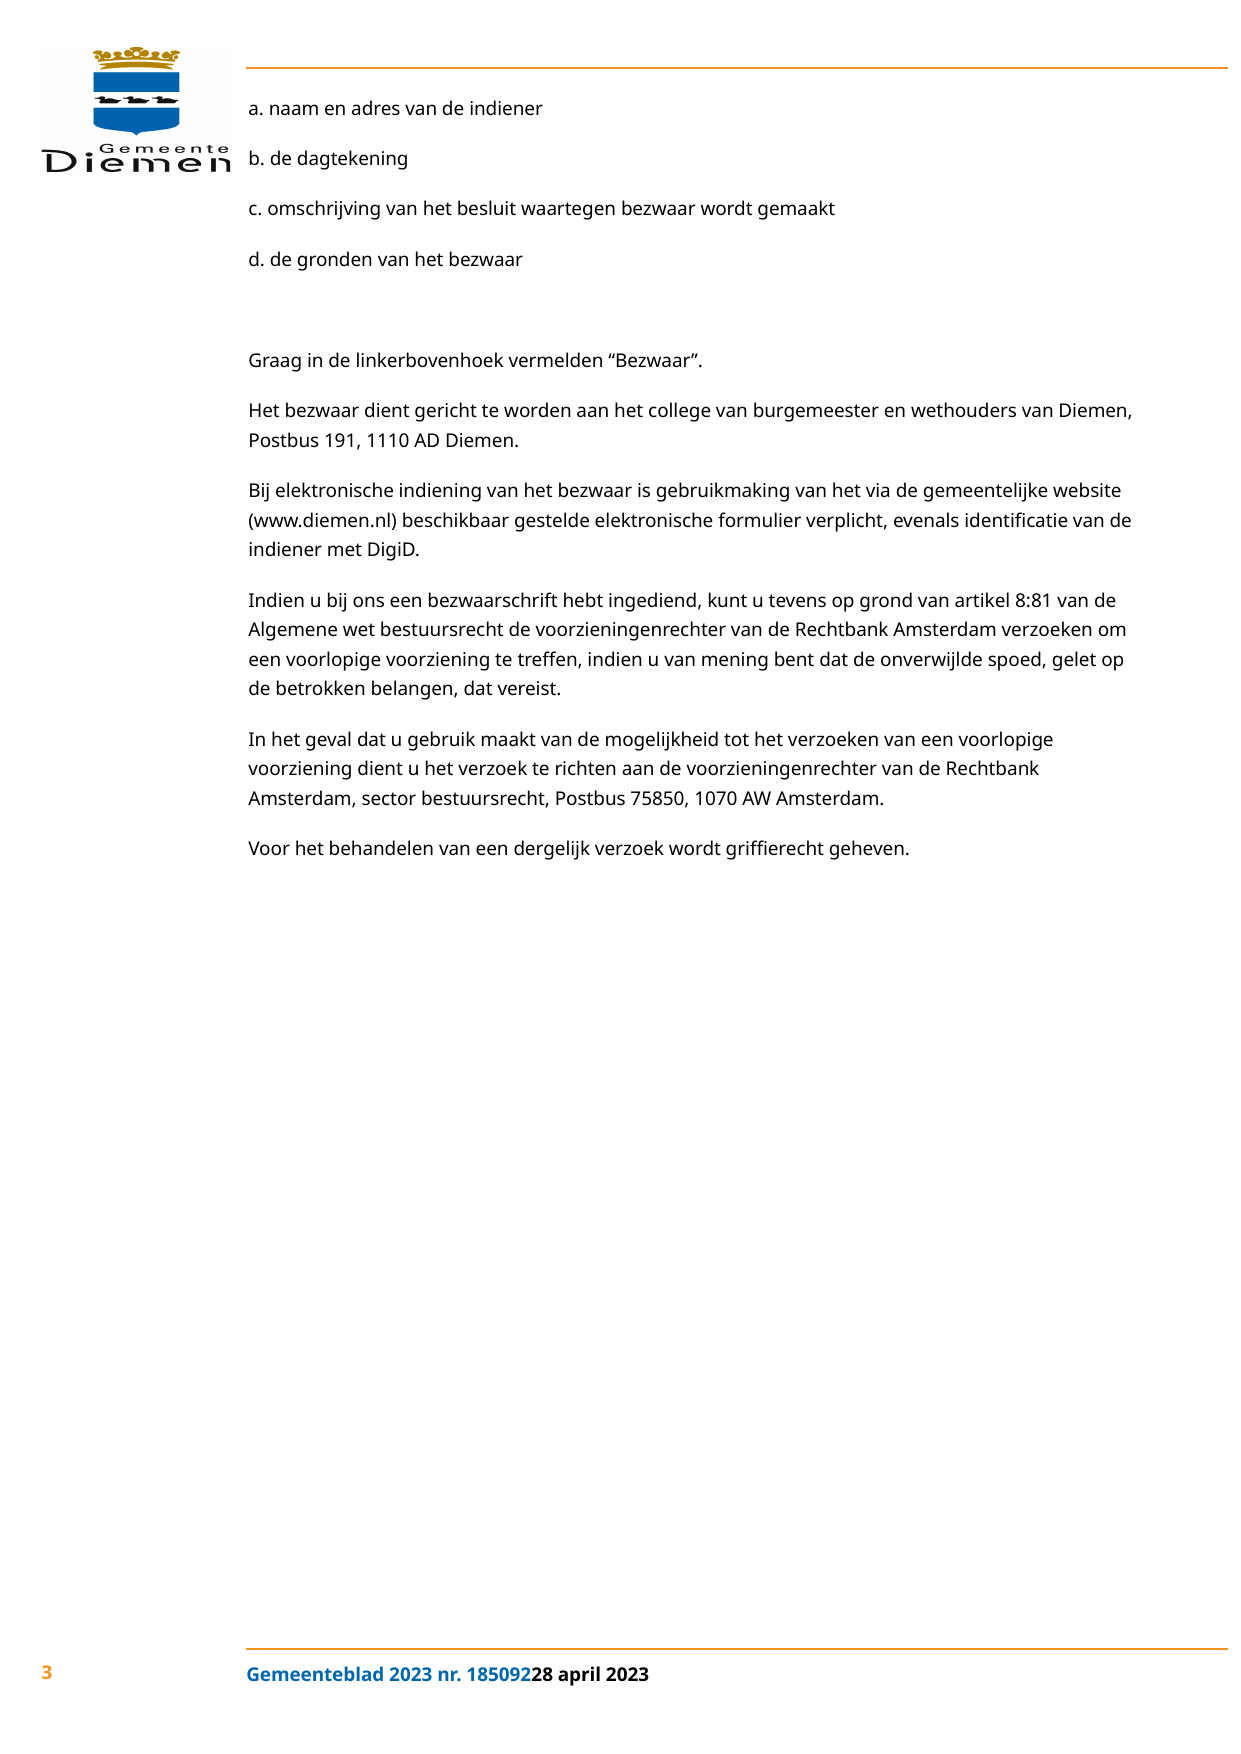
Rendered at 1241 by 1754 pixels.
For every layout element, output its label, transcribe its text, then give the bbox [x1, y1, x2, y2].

text In het geval dat u gebruik maakt van de mogelijkheid tot het verzoeken van een voorlopige voorziening dient u het verzoek te richten aan de voorzieningenrechter van de Rechtbank Amsterdam, sector bestuursrecht, Postbus 75850, 1070 AW Amsterdam. [248, 726, 1152, 811]
text b. de dagtekening [248, 145, 1152, 171]
text Voor het behandelen van een dergelijk verzoek wordt griffierecht geheven. [248, 836, 1152, 861]
text Het bezwaar dient gericht te worden aan het college van burgemeester en wethouders van Diemen, Postbus 191, 1110 AD Diemen. [248, 397, 1152, 453]
picture [41, 47, 231, 172]
text Bij elektronische indiening van het bezwaar is gebruikmaking van het via de gemeentelijke website (www.diemen.nl) beschikbaar gestelde elektronische formulier verplicht, evenals identificatie van de indiener met DigiD. [248, 477, 1152, 562]
text Indien u bij ons een bezwaarschrift hebt ingediend, kunt u tevens op grond van artikel 8:81 van de Algemene wet bestuursrecht de voorzieningenrechter van de Rechtbank Amsterdam verzoeken om een voorlopige voorziening te treffen, indien u van mening bent dat de onverwijlde spoed, gelet op de betrokken belangen, dat vereist. [248, 587, 1152, 701]
text c. omschrijving van het besluit waartegen bezwaar wordt gemaakt [248, 196, 1152, 221]
text Graag in de linkerbovenhoek vermelden “Bezwaar”. [248, 347, 1152, 373]
text d. de gronden van het bezwaar [248, 246, 1152, 272]
text a. naam en adres van de indiener [248, 95, 1152, 121]
